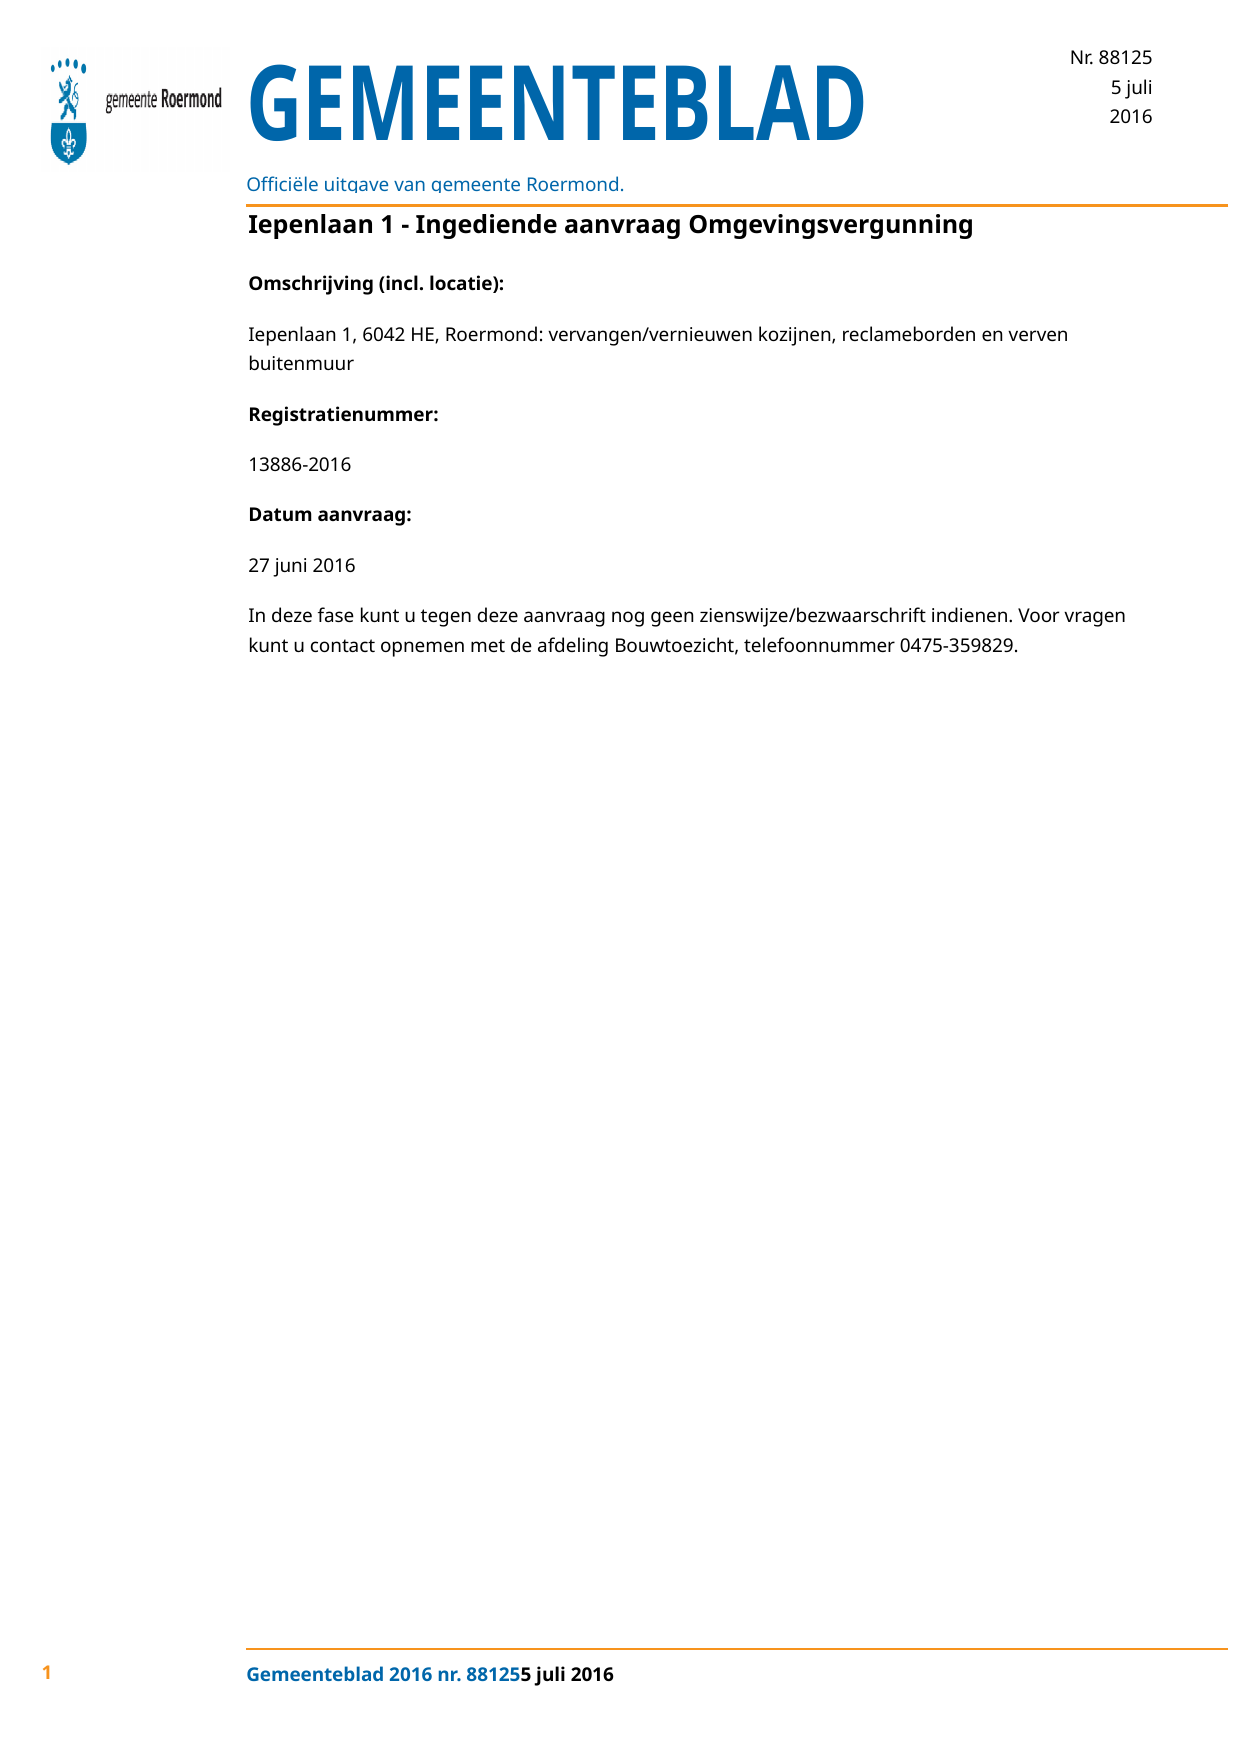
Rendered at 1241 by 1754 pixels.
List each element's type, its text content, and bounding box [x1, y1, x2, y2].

text 27 juni 2016 [248, 552, 1152, 578]
text Datum aanvraag: [248, 502, 1152, 527]
picture [41, 47, 231, 172]
text Iepenlaan 1 - Ingediende aanvraag Omgevingsvergunning [248, 207, 1152, 241]
text Omschrijving (incl. locatie): [248, 270, 1152, 296]
text Registratienummer: [248, 401, 1152, 426]
text 13886-2016 [248, 451, 1152, 477]
text Iepenlaan 1, 6042 HE, Roermond: vervangen/vernieuwen kozijnen, reclameborden en verven buitenmuur [248, 321, 1152, 376]
text In deze fase kunt u tegen deze aanvraag nog geen zienswijze/bezwaarschrift indienen. Voor vragen kunt u contact opnemen met de afdeling Bouwtoezicht, telefoonnummer 0475-359829. [248, 602, 1152, 658]
